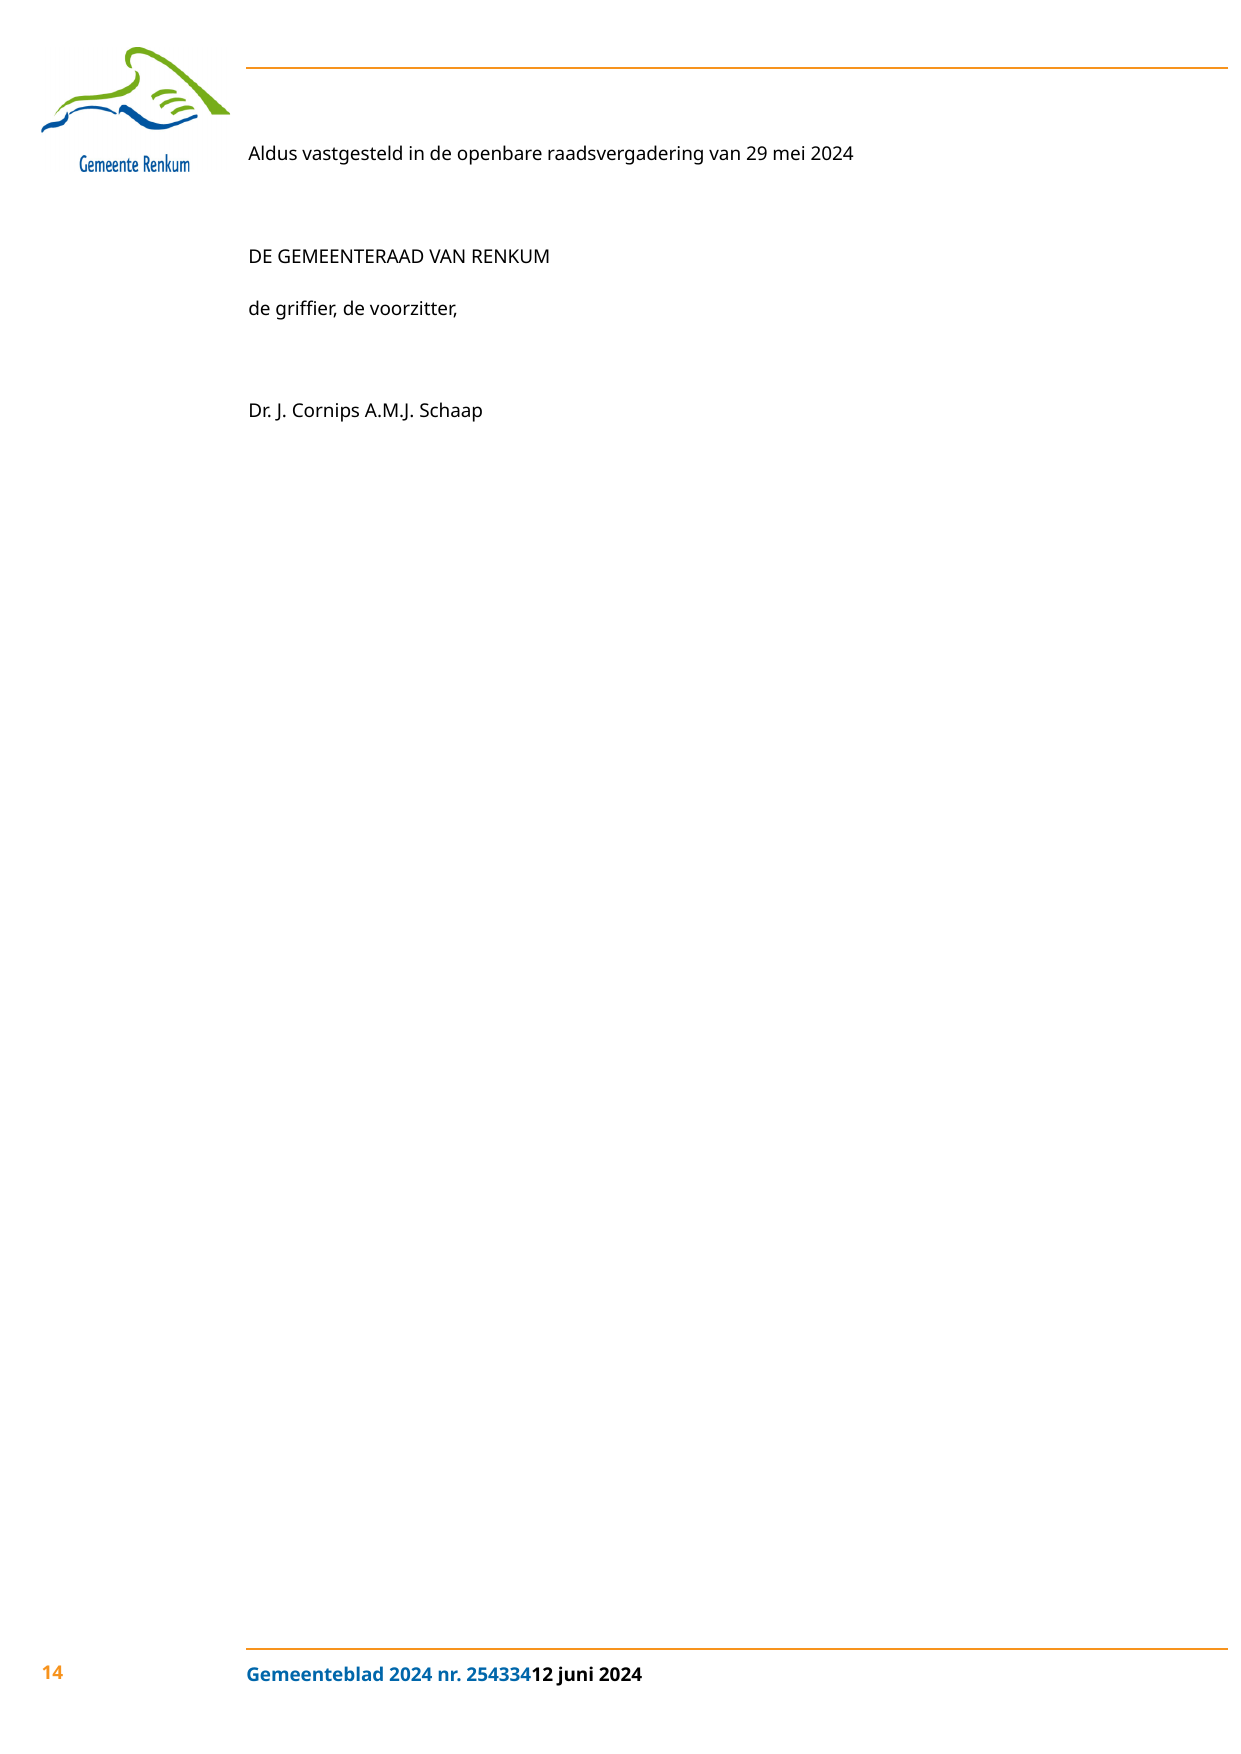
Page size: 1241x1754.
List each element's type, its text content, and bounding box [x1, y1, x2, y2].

text de griffier, de voorzitter, [248, 295, 1152, 321]
text Aldus vastgesteld in de openbare raadsvergadering van 29 mei 2024 [248, 140, 1152, 166]
text DE GEMEENTERAAD VAN RENKUM [248, 243, 1152, 269]
picture [41, 47, 231, 172]
text Dr. J. Cornips A.M.J. Schaap [248, 398, 1152, 423]
